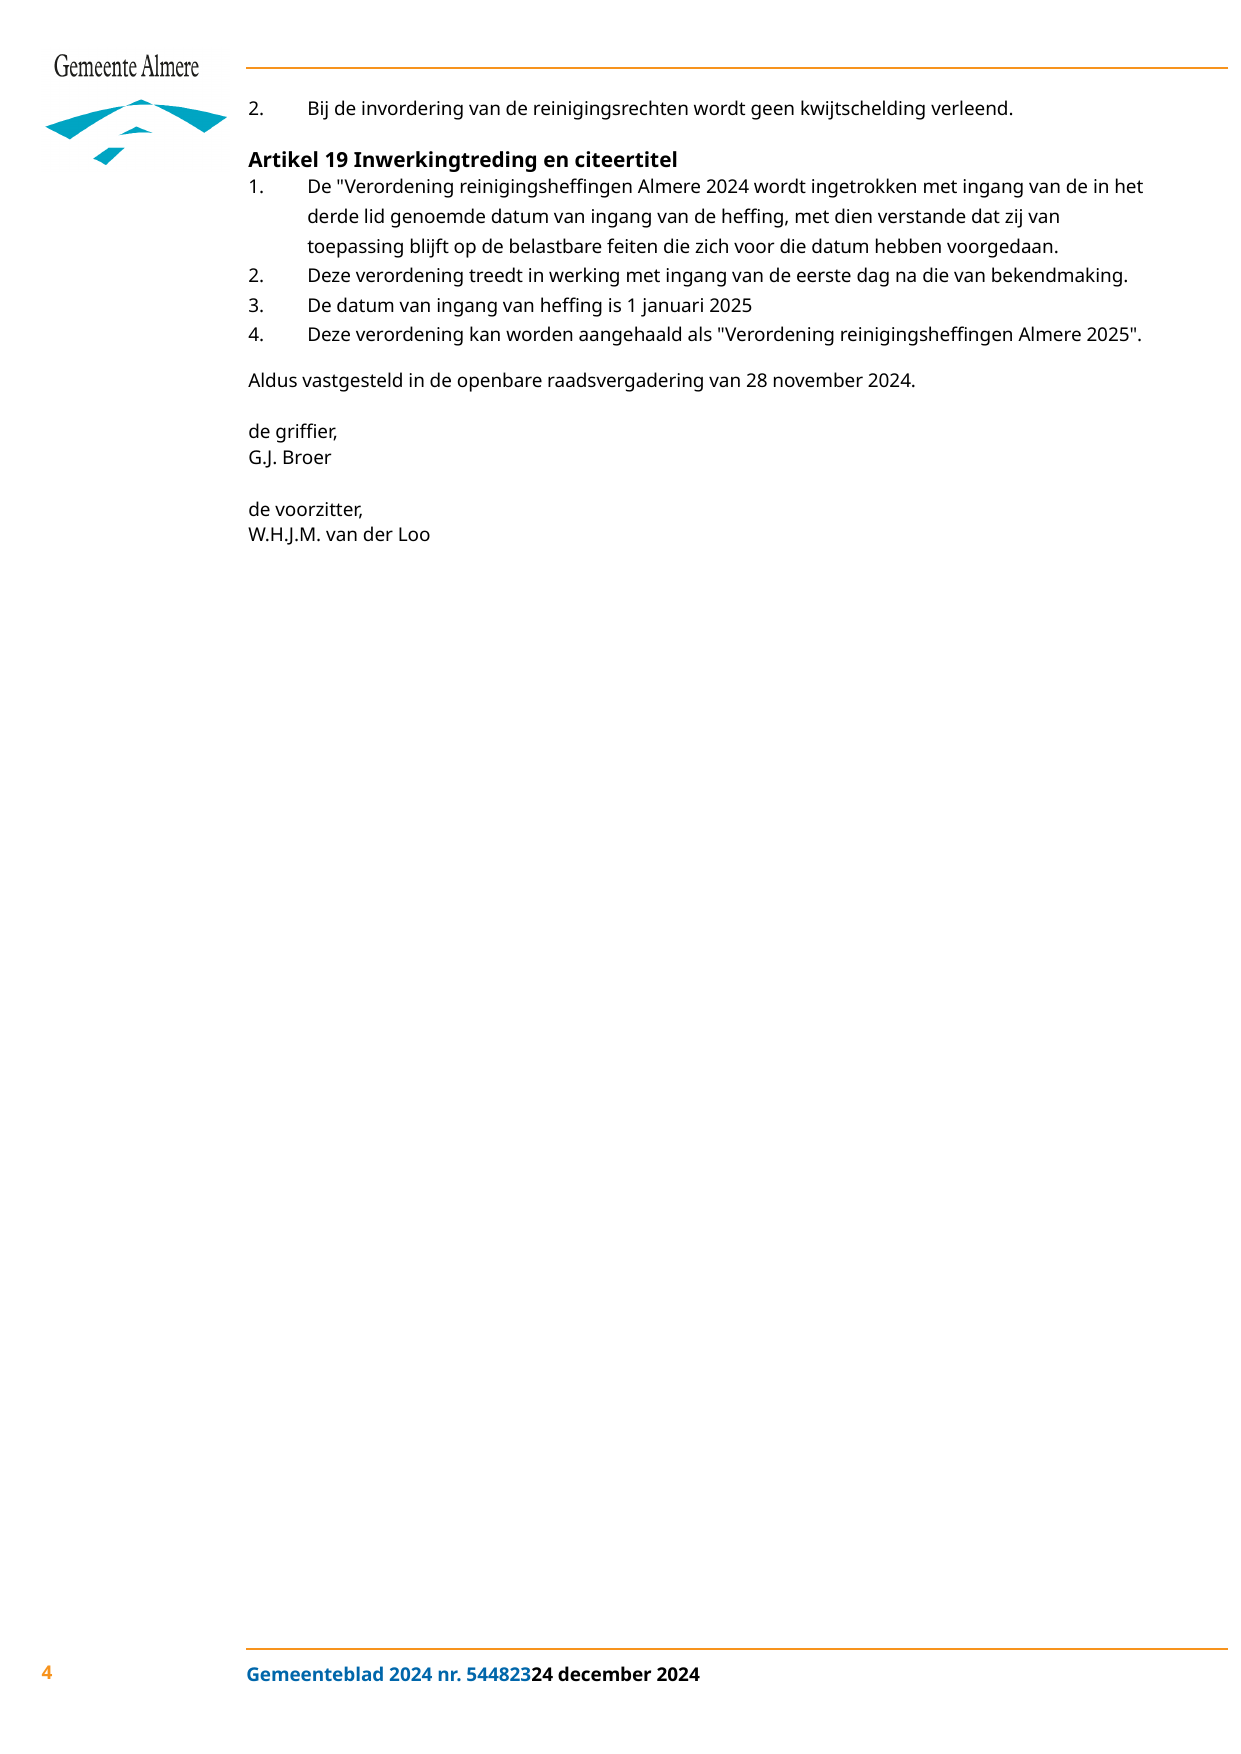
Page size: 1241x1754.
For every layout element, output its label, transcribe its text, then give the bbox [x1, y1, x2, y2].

text G.J. Broer [248, 444, 1152, 470]
text Artikel 19 Inwerkingtreding en citeertitel [248, 145, 1152, 174]
list De "Verordening reinigingsheffingen Almere 2024 wordt ingetrokken met ingang van de in het derde lid genoemde datum van ingang van de heffing, met dien verstande dat zij van toepassing blijft op de belastbare feiten die zich voor die datum hebben voorgedaan. [248, 174, 1152, 258]
list Deze verordening treedt in werking met ingang van de eerste dag na die van bekendmaking. [248, 262, 1152, 288]
text de griffier, [248, 419, 1152, 444]
list Bij de invordering van de reinigingsrechten wordt geen kwijtschelding verleend. [248, 95, 1152, 121]
picture [41, 47, 231, 172]
list De datum van ingang van heffing is 1 januari 2025 [248, 292, 1152, 318]
text W.H.J.M. van der Loo [248, 522, 1152, 547]
text de voorzitter, [248, 496, 1152, 522]
text Aldus vastgesteld in de openbare raadsvergadering van 28 november 2024. [248, 367, 1152, 393]
list Deze verordening kan worden aangehaald als "Verordening reinigingsheffingen Almere 2025". [248, 322, 1152, 347]
